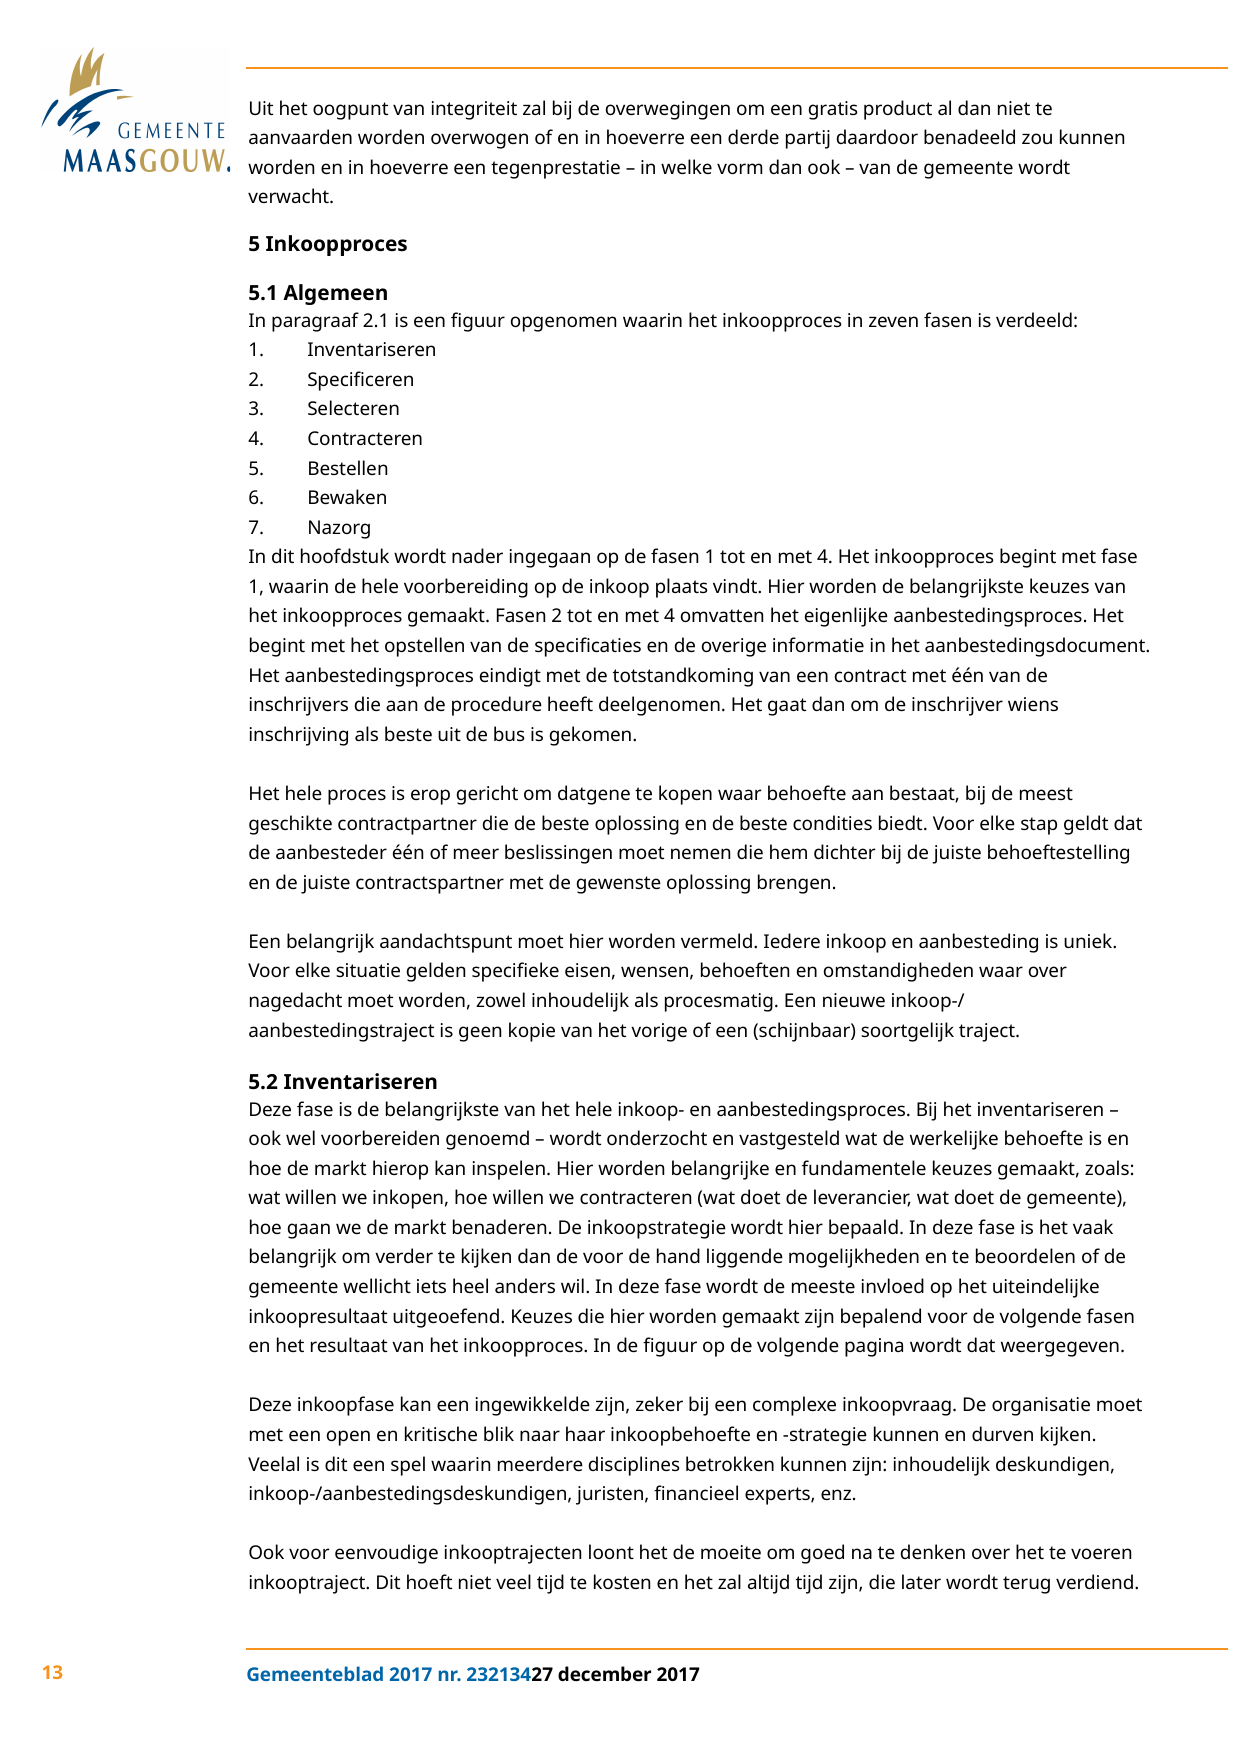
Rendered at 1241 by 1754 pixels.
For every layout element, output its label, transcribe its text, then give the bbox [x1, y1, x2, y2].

text Ook voor eenvoudige inkooptrajecten loont het de moeite om goed na te denken over het te voeren inkooptraject. Dit hoeft niet veel tijd te kosten en het zal altijd tijd zijn, die later wordt terug verdiend. [248, 1539, 1152, 1595]
list Specificeren [248, 366, 1152, 392]
list Contracteren [248, 425, 1152, 451]
list Bestellen [248, 455, 1152, 481]
text 5.2 Inventariseren [248, 1067, 1152, 1096]
text In dit hoofdstuk wordt nader ingegaan op de fasen 1 tot en met 4. Het inkoopproces begint met fase 1, waarin de hele voorbereiding op de inkoop plaats vindt. Hier worden de belangrijkste keuzes van het inkoopproces gemaakt. Fasen 2 tot en met 4 omvatten het eigenlijke aanbestedingsproces. Het begint met het opstellen van de specificaties en de overige informatie in het aanbestedingsdocument. Het aanbestedingsproces eindigt met de totstandkoming van een contract met één van de inschrijvers die aan de procedure heeft deelgenomen. Het gaat dan om de inschrijver wiens inschrijving als beste uit de bus is gekomen. [248, 543, 1152, 747]
text Uit het oogpunt van integriteit zal bij de overwegingen om een gratis product al dan niet te aanvaarden worden overwogen of en in hoeverre een derde partij daardoor benadeeld zou kunnen worden en in hoeverre een tegenprestatie – in welke vorm dan ook – van de gemeente wordt verwacht. [248, 95, 1152, 209]
picture [41, 47, 231, 172]
text Deze fase is de belangrijkste van het hele inkoop- en aanbestedingsproces. Bij het inventariseren – ook wel voorbereiden genoemd – wordt onderzocht en vastgesteld wat de werkelijke behoefte is en hoe de markt hierop kan inspelen. Hier worden belangrijke en fundamentele keuzes gemaakt, zoals: wat willen we inkopen, hoe willen we contracteren (wat doet de leverancier, wat doet de gemeente), hoe gaan we de markt benaderen. De inkoopstrategie wordt hier bepaald. In deze fase is het vaak belangrijk om verder te kijken dan de voor de hand liggende mogelijkheden en te beoordelen of de gemeente wellicht iets heel anders wil. In deze fase wordt de meeste invloed op het uiteindelijke inkoopresultaat uitgeoefend. Keuzes die hier worden gemaakt zijn bepalend voor de volgende fasen en het resultaat van het inkoopproces. In de figuur op de volgende pagina wordt dat weergegeven. [248, 1096, 1152, 1358]
list Nazorg [248, 514, 1152, 540]
text Het hele proces is erop gericht om datgene te kopen waar behoefte aan bestaat, bij de meest geschikte contractpartner die de beste oplossing en de beste condities biedt. Voor elke stap geldt dat de aanbesteder één of meer beslissingen moet nemen die hem dichter bij de juiste behoeftestelling en de juiste contractspartner met de gewenste oplossing brengen. [248, 780, 1152, 895]
text 5 Inkoopproces [248, 229, 1152, 258]
text In paragraaf 2.1 is een figuur opgenomen waarin het inkoopproces in zeven fasen is verdeeld: [248, 307, 1152, 333]
text 5.1 Algemeen [248, 278, 1152, 307]
list Bewaken [248, 484, 1152, 510]
text Een belangrijk aandachtspunt moet hier worden vermeld. Iedere inkoop en aanbesteding is uniek. Voor elke situatie gelden specifieke eisen, wensen, behoeften en omstandigheden waar over nagedacht moet worden, zowel inhoudelijk als procesmatig. Een nieuwe inkoop-/ aanbestedingstraject is geen kopie van het vorige of een (schijnbaar) soortgelijk traject. [248, 928, 1152, 1043]
list Inventariseren [248, 336, 1152, 362]
text Deze inkoopfase kan een ingewikkelde zijn, zeker bij een complexe inkoopvraag. De organisatie moet met een open en kritische blik naar haar inkoopbehoefte en -strategie kunnen en durven kijken. Veelal is dit een spel waarin meerdere disciplines betrokken kunnen zijn: inhoudelijk deskundigen, inkoop-/aanbestedingsdeskundigen, juristen, financieel experts, enz. [248, 1392, 1152, 1506]
list Selecteren [248, 396, 1152, 421]
